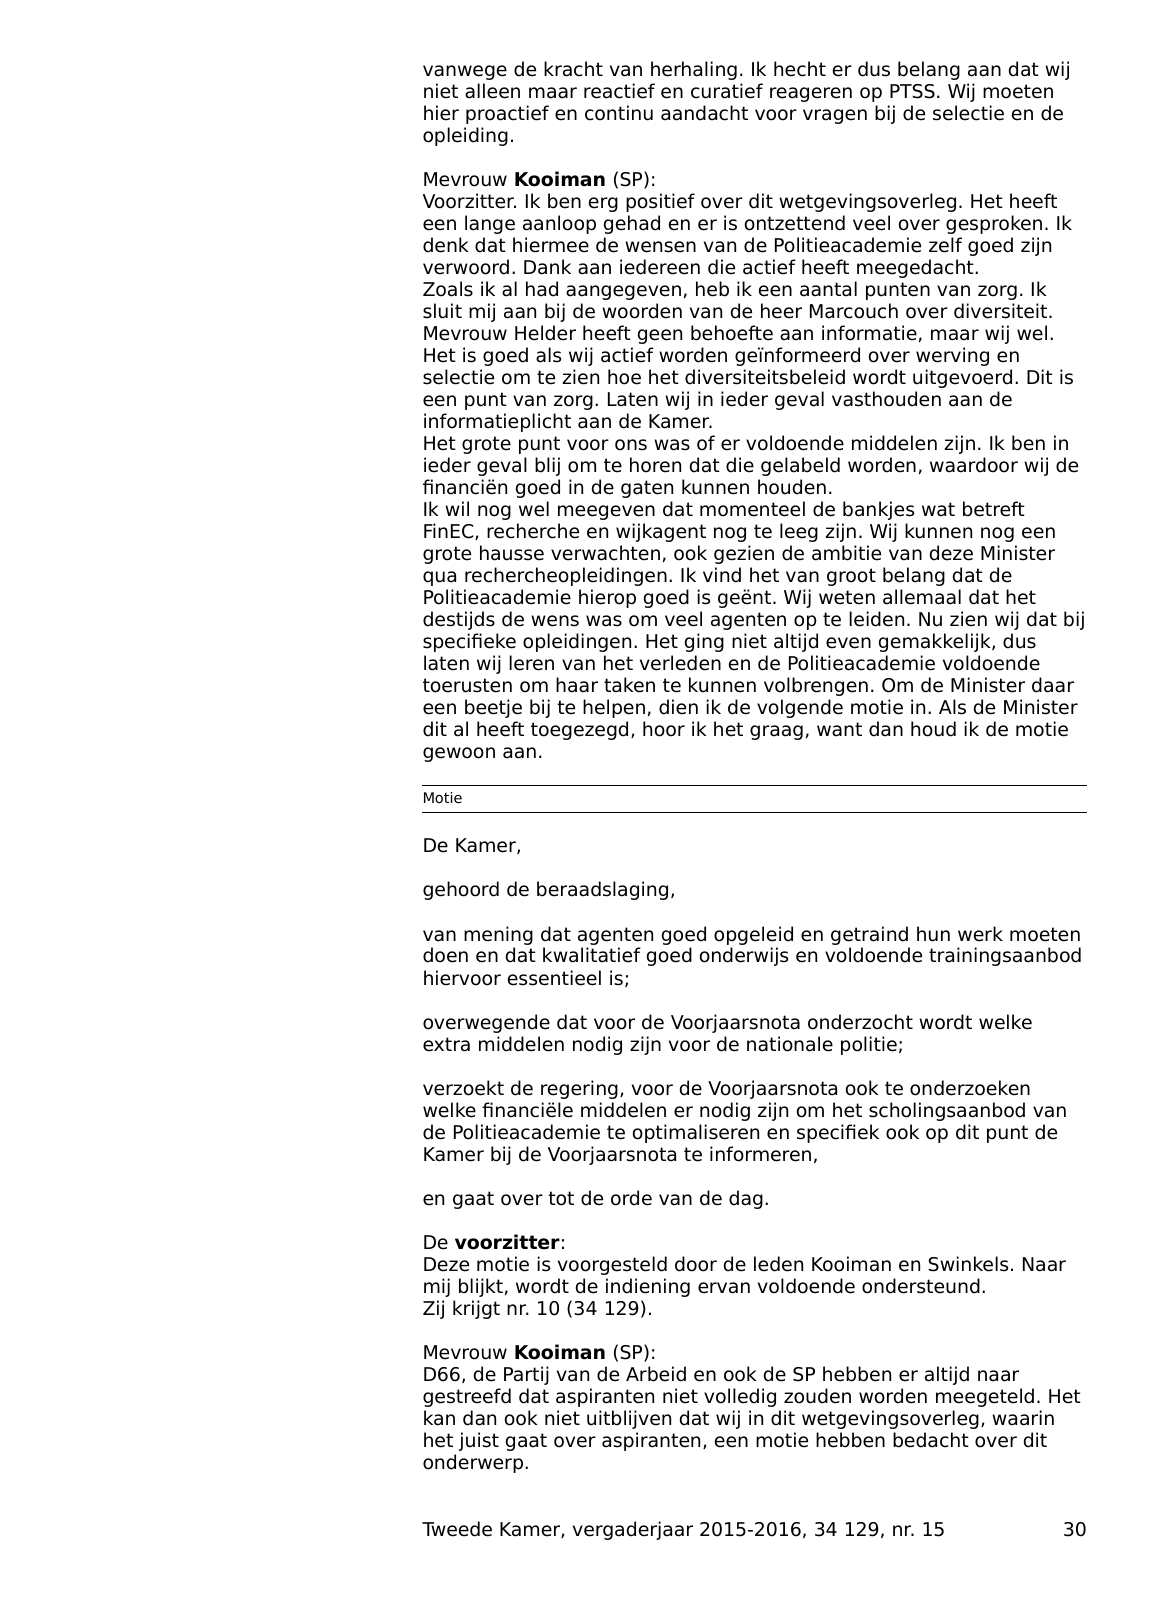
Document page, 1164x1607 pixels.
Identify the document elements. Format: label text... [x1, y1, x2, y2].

text Het grote punt voor ons was of er voldoende middelen zijn. Ik ben in ieder geval blij om te horen dat die gelabeld worden, waardoor wij de financiën goed in de gaten kunnen houden. [422, 433, 1087, 499]
text gehoord de beraadslaging, [422, 879, 1087, 901]
text Zoals ik al had aangegeven, heb ik een aantal punten van zorg. Ik sluit mij aan bij de woorden van de heer Marcouch over diversiteit. Mevrouw Helder heeft geen behoefte aan informatie, maar wij wel. Het is goed als wij actief worden geïnformeerd over werving en selectie om te zien hoe het diversiteitsbeleid wordt uitgevoerd. Dit is een punt van zorg. Laten wij in ieder geval vasthouden aan de informatieplicht aan de Kamer. [422, 279, 1087, 433]
text verzoekt de regering, voor de Voorjaarsnota ook te onderzoeken welke financiële middelen er nodig zijn om het scholingsaanbod van de Politieacademie te optimaliseren en specifiek ook op dit punt de Kamer bij de Voorjaarsnota te informeren, [422, 1078, 1087, 1166]
text en gaat over tot de orde van de dag. [422, 1188, 1087, 1210]
text Ik wil nog wel meegeven dat momenteel de bankjes wat betreft FinEC, recherche en wijkagent nog te leeg zijn. Wij kunnen nog een grote hausse verwachten, ook gezien de ambitie van deze Minister qua rechercheopleidingen. Ik vind het van groot belang dat de Politieacademie hierop goed is geënt. Wij weten allemaal dat het destijds de wens was om veel agenten op te leiden. Nu zien wij dat bij specifieke opleidingen. Het ging niet altijd even gemakkelijk, dus laten wij leren van het verleden en de Politieacademie voldoende toerusten om haar taken te kunnen volbrengen. Om de Minister daar een beetje bij te helpen, dien ik de volgende motie in. Als de Minister dit al heeft toegezegd, hoor ik het graag, want dan houd ik de motie gewoon aan. [422, 499, 1087, 763]
text D66, de Partij van de Arbeid en ook de SP hebben er altijd naar gestreefd dat aspiranten niet volledig zouden worden meegeteld. Het kan dan ook niet uitblijven dat wij in dit wetgevingsoverleg, waarin het juist gaat over aspiranten, een motie hebben bedacht over dit onderwerp. [422, 1364, 1087, 1474]
text vanwege de kracht van herhaling. Ik hecht er dus belang aan dat wij niet alleen maar reactief en curatief reageren op PTSS. Wij moeten hier proactief en continu aandacht voor vragen bij de selectie en de opleiding. [422, 59, 1087, 147]
text van mening dat agenten goed opgeleid en getraind hun werk moeten doen en dat kwalitatief goed onderwijs en voldoende trainingsaanbod hiervoor essentieel is; [422, 923, 1087, 989]
text Zij krijgt nr. 10 (34 129). [422, 1298, 1087, 1320]
text De voorzitter: [422, 1232, 1087, 1254]
text Voorzitter. Ik ben erg positief over dit wetgevingsoverleg. Het heeft een lange aanloop gehad en er is ontzettend veel over gesproken. Ik denk dat hiermee de wensen van de Politieacademie zelf goed zijn verwoord. Dank aan iedereen die actief heeft meegedacht. [422, 191, 1087, 279]
text De Kamer, [422, 835, 1087, 857]
text Mevrouw Kooiman (SP): [422, 169, 1087, 191]
text Deze motie is voorgesteld door de leden Kooiman en Swinkels. Naar mij blijkt, wordt de indiening ervan voldoende ondersteund. [422, 1254, 1087, 1298]
text overwegende dat voor de Voorjaarsnota onderzocht wordt welke extra middelen nodig zijn voor de nationale politie; [422, 1012, 1087, 1056]
table_header Motie [422, 786, 1087, 812]
text Mevrouw Kooiman (SP): [422, 1342, 1087, 1364]
